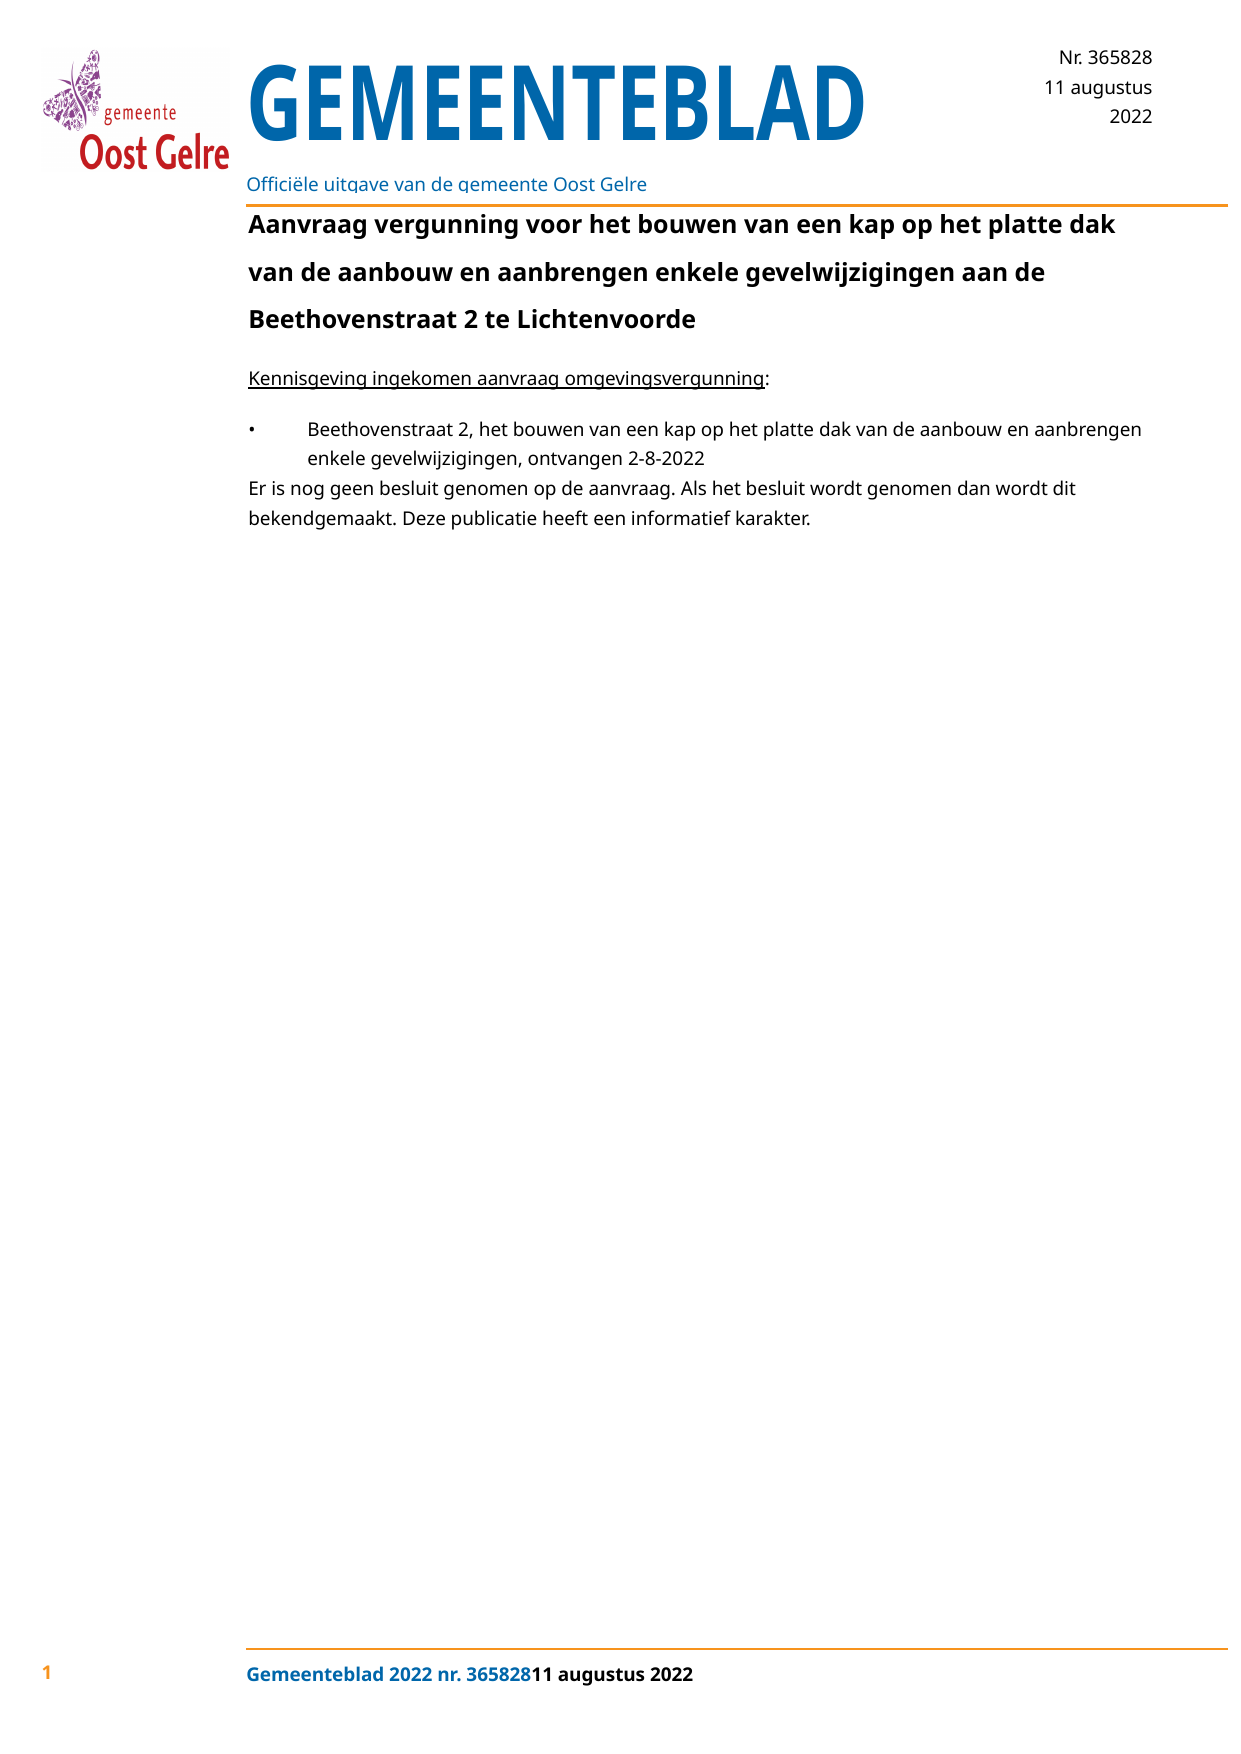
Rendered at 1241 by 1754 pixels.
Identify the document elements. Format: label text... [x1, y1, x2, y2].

text Er is nog geen besluit genomen op de aanvraag. Als het besluit wordt genomen dan wordt dit bekendgemaakt. Deze publicatie heeft een informatief karakter. [248, 475, 1152, 530]
text Aanvraag vergunning voor het bouwen van een kap op het platte dak van de aanbouw en aanbrengen enkele gevelwijzigingen aan de Beethovenstraat 2 te Lichtenvoorde [248, 207, 1152, 336]
list Beethovenstraat 2, het bouwen van een kap op het platte dak van de aanbouw en aanbrengen enkele gevelwijzigingen, ontvangen 2-8-2022 [248, 416, 1152, 471]
text Kennisgeving ingekomen aanvraag omgevingsvergunning: [248, 366, 1152, 391]
picture [41, 47, 231, 172]
